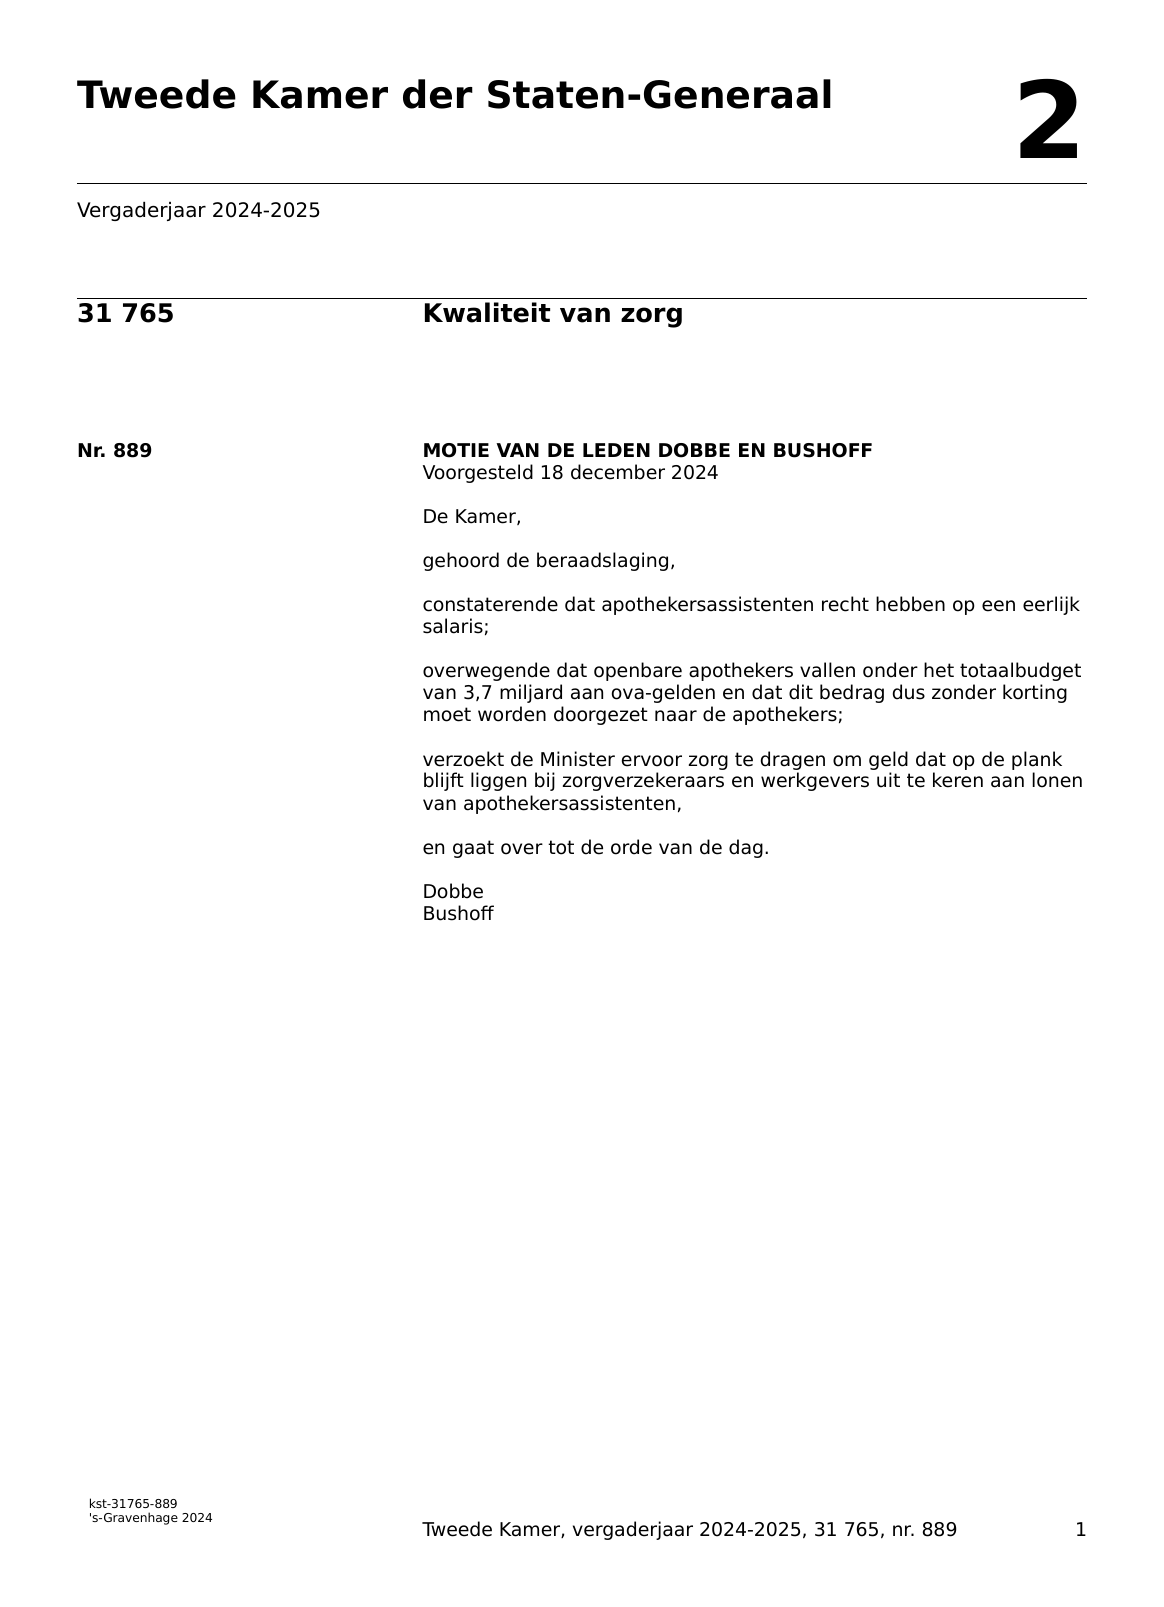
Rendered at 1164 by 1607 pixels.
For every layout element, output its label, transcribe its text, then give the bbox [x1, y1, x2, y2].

text Bushoff [422, 903, 1087, 925]
text constaterende dat apothekersassistenten recht hebben op een eerlijk salaris; [422, 594, 1087, 638]
subtitle 31 765 Kwaliteit van zorg [77, 299, 1087, 329]
text Voorgesteld 18 december 2024 [422, 462, 1087, 484]
text De Kamer, [422, 506, 1087, 528]
text 's-Gravenhage 2024 [88, 1511, 323, 1525]
text verzoekt de Minister ervoor zorg te dragen om geld dat op de plank blijft liggen bij zorgverzekeraars en werkgevers uit te keren aan lonen van apothekersassistenten, [422, 748, 1087, 814]
table_header 2 [886, 59, 1087, 183]
text en gaat over tot de orde van de dag. [422, 837, 1087, 858]
text gehoord de beraadslaging, [422, 550, 1087, 572]
table_cell Vergaderjaar 2024-2025 [77, 184, 1087, 298]
table_header Tweede Kamer der Staten-Generaal [77, 59, 886, 183]
text kst-31765-889 [88, 1497, 323, 1511]
text Dobbe [422, 881, 1087, 903]
text overwegende dat openbare apothekers vallen onder het totaalbudget van 3,7 miljard aan ova-gelden en dat dit bedrag dus zonder korting moet worden doorgezet naar de apothekers; [422, 660, 1087, 726]
subtitle Nr. 889 MOTIE VAN DE LEDEN DOBBE EN BUSHOFF [77, 440, 1087, 462]
